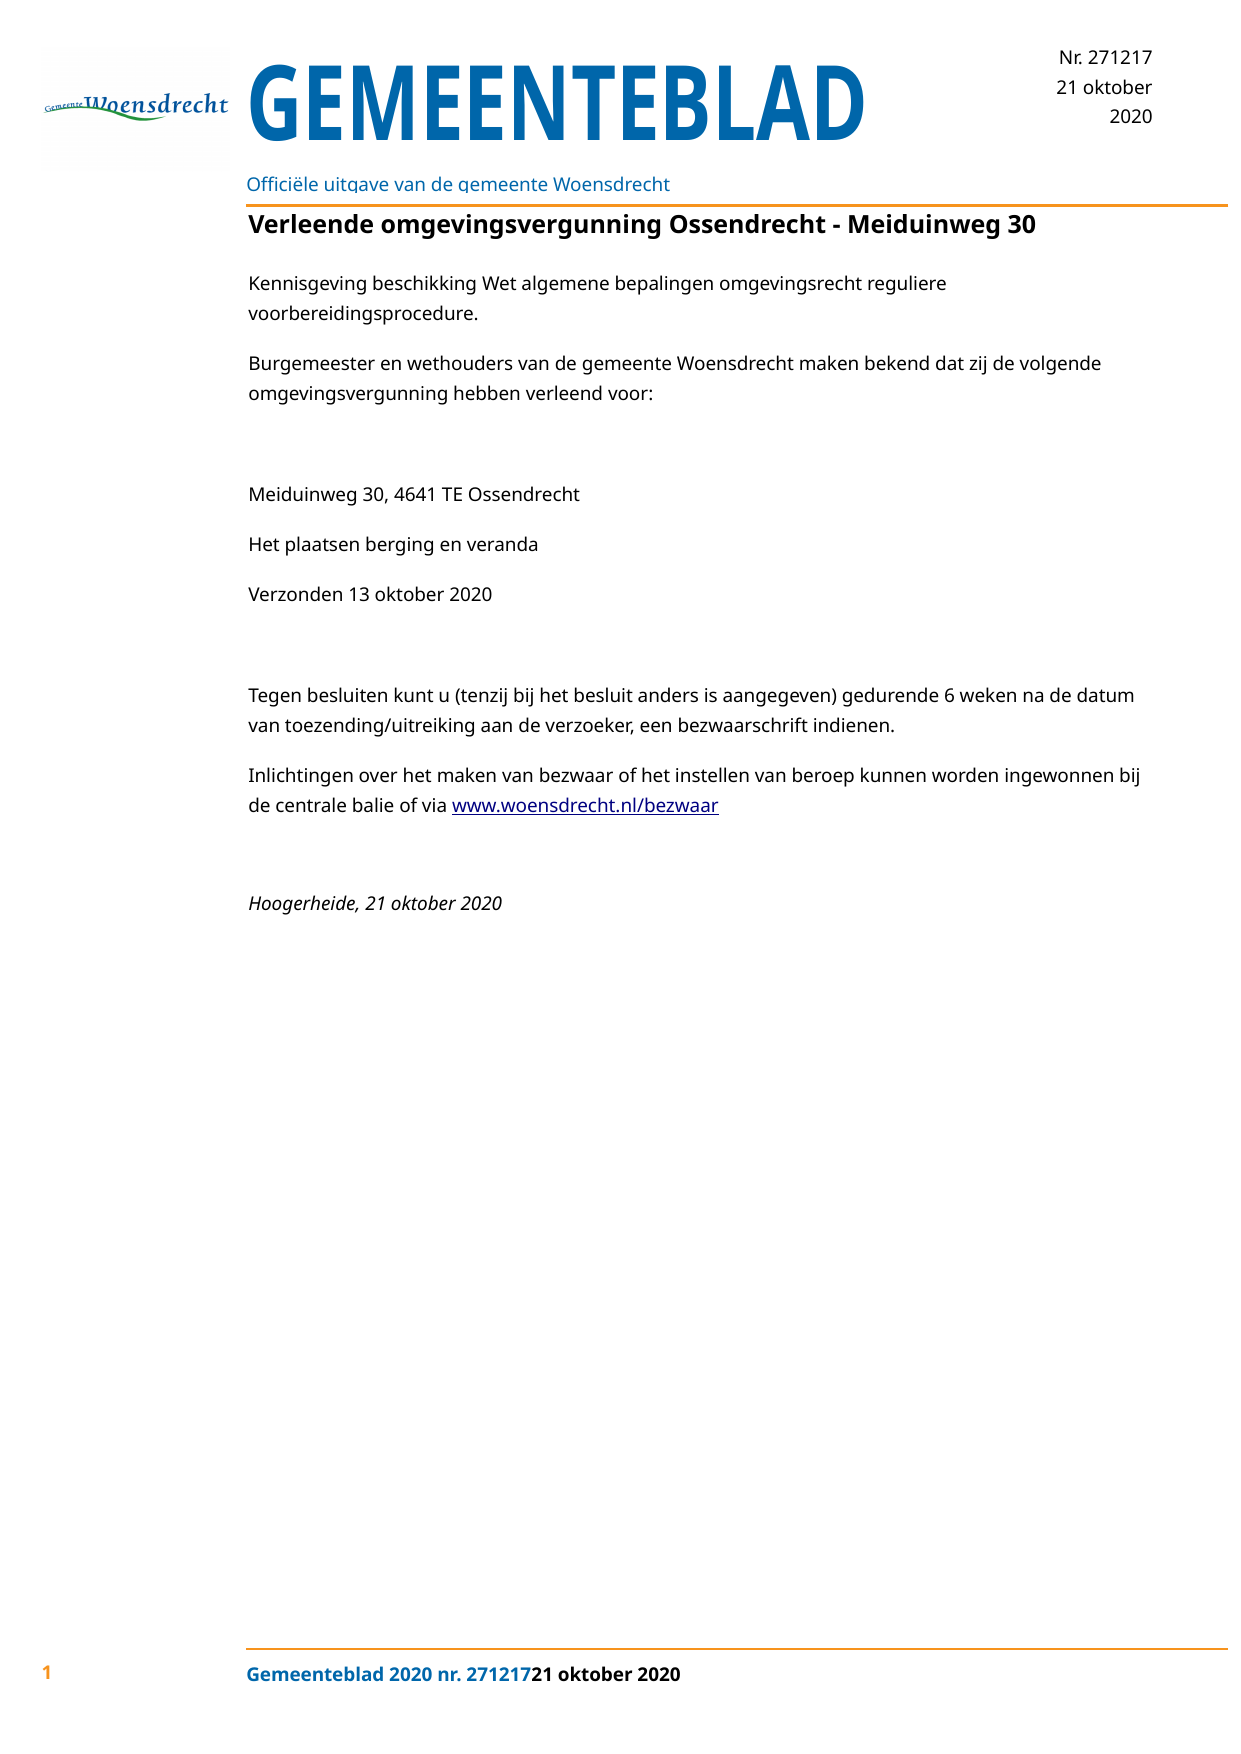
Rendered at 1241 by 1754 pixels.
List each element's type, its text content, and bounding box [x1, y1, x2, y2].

text Meiduinweg 30, 4641 TE Ossendrecht [248, 481, 1152, 506]
text Tegen besluiten kunt u (tenzij bij het besluit anders is aangegeven) gedurende 6 weken na de datum van toezending/uitreiking aan de verzoeker, een bezwaarschrift indienen. [248, 682, 1152, 738]
text Het plaatsen berging en veranda [248, 531, 1152, 557]
text Inlichtingen over het maken van bezwaar of het instellen van beroep kunnen worden ingewonnen bij de centrale balie of via www.woensdrecht.nl/bezwaar [248, 762, 1152, 818]
picture [41, 47, 231, 172]
text Kennisgeving beschikking Wet algemene bepalingen omgevingsrecht reguliere voorbereidingsprocedure. [248, 270, 1152, 326]
text Burgemeester en wethouders van de gemeente Woensdrecht maken bekend dat zij de volgende omgevingsvergunning hebben verleend voor: [248, 350, 1152, 406]
text Verleende omgevingsvergunning Ossendrecht - Meiduinweg 30 [248, 207, 1152, 241]
text Verzonden 13 oktober 2020 [248, 582, 1152, 607]
text Hoogerheide, 21 oktober 2020 [248, 890, 1152, 916]
